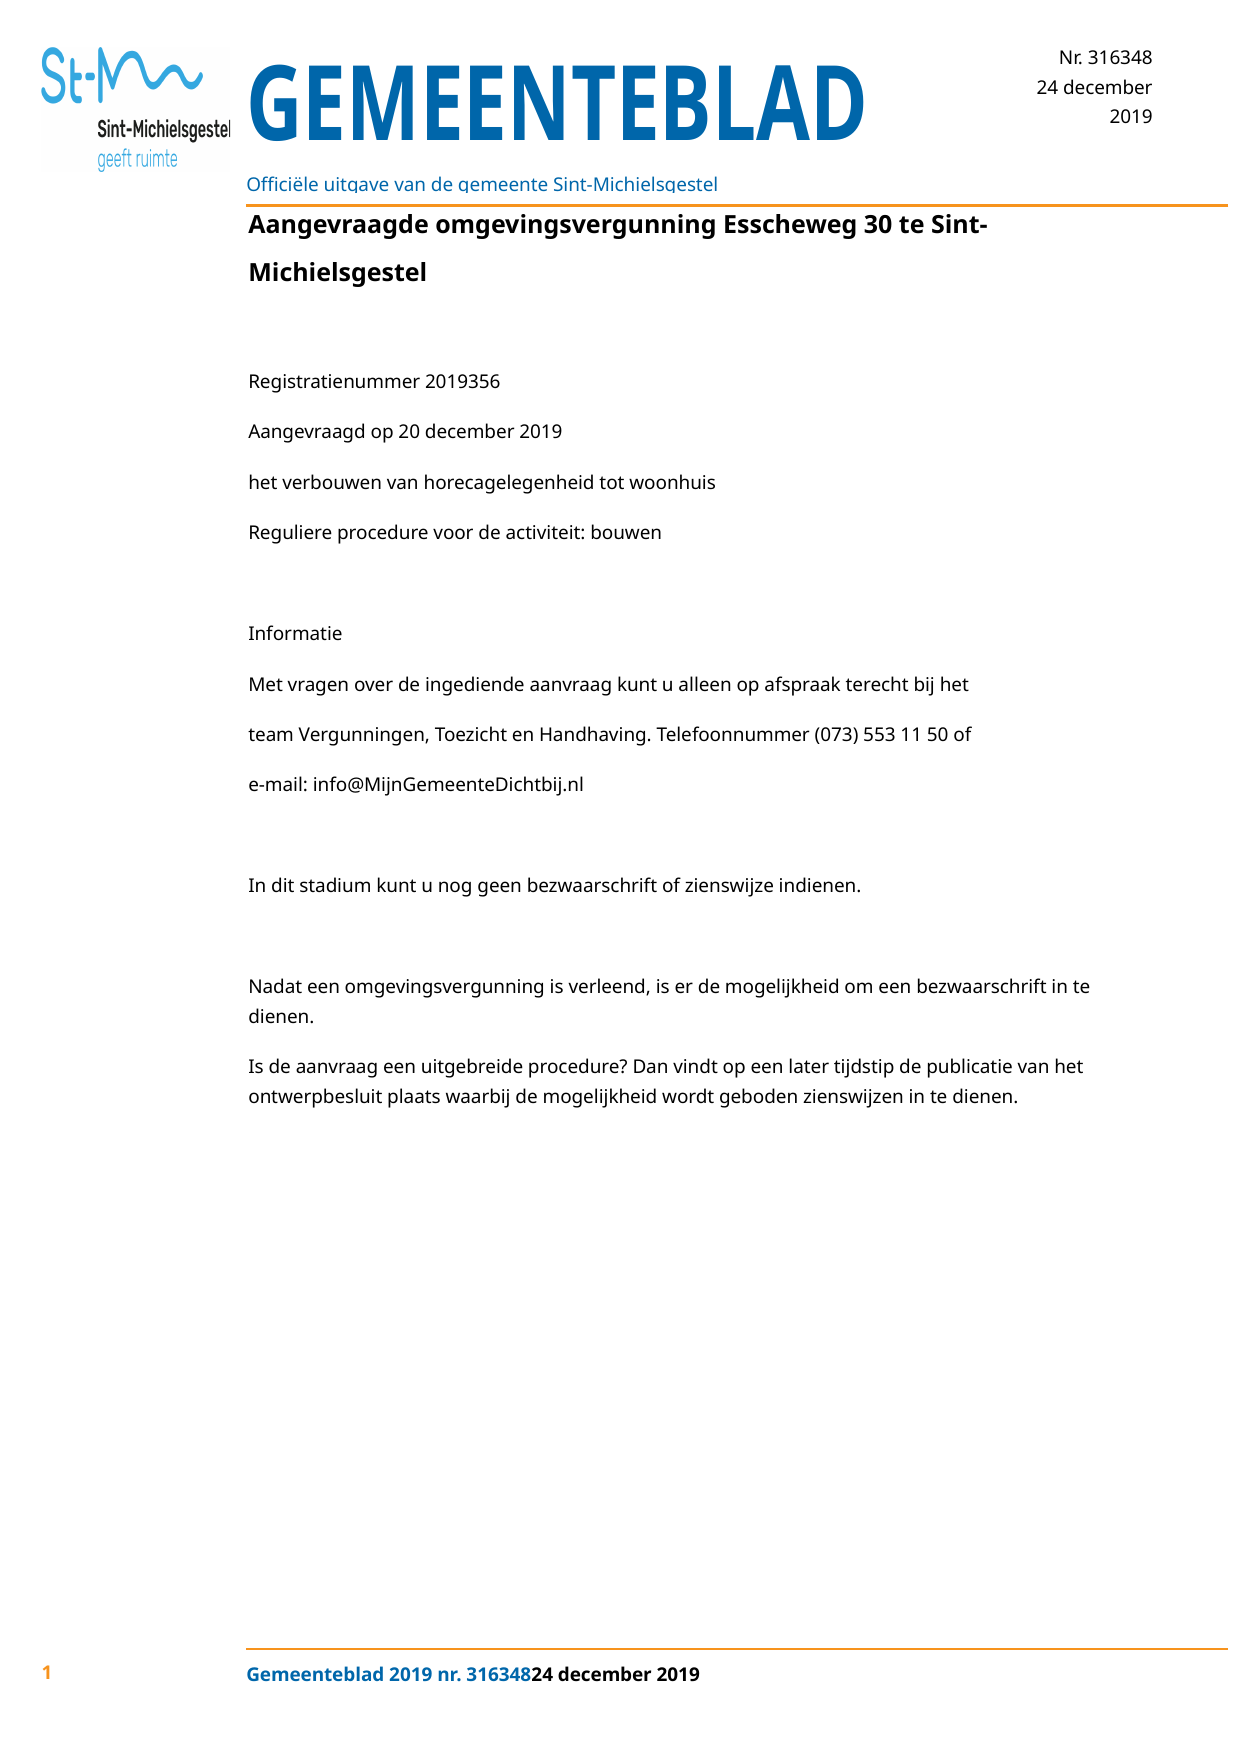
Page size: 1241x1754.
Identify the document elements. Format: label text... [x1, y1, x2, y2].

text In dit stadium kunt u nog geen bezwaarschrift of zienswijze indienen. [248, 872, 1152, 898]
text team Vergunningen, Toezicht en Handhaving. Telefoonnummer (073) 553 11 50 of [248, 721, 1152, 747]
text Met vragen over de ingediende aanvraag kunt u alleen op afspraak terecht bij het [248, 671, 1152, 697]
text Reguliere procedure voor de activiteit: bouwen [248, 519, 1152, 545]
text Registratienummer 2019356 [248, 368, 1152, 394]
text e-mail: info@MijnGemeenteDichtbij.nl [248, 772, 1152, 797]
text Informatie [248, 620, 1152, 646]
text Nadat een omgevingsvergunning is verleend, is er de mogelijkheid om een bezwaarschrift in te dienen. [248, 973, 1152, 1029]
text het verbouwen van horecagelegenheid tot woonhuis [248, 469, 1152, 495]
text Is de aanvraag een uitgebreide procedure? Dan vindt op een later tijdstip de publicatie van het ontwerpbesluit plaats waarbij de mogelijkheid wordt geboden zienswijzen in te dienen. [248, 1053, 1152, 1109]
picture [41, 47, 231, 172]
text Aangevraagd op 20 december 2019 [248, 419, 1152, 444]
text Aangevraagde omgevingsvergunning Esscheweg 30 te Sint-Michielsgestel [248, 207, 1152, 288]
